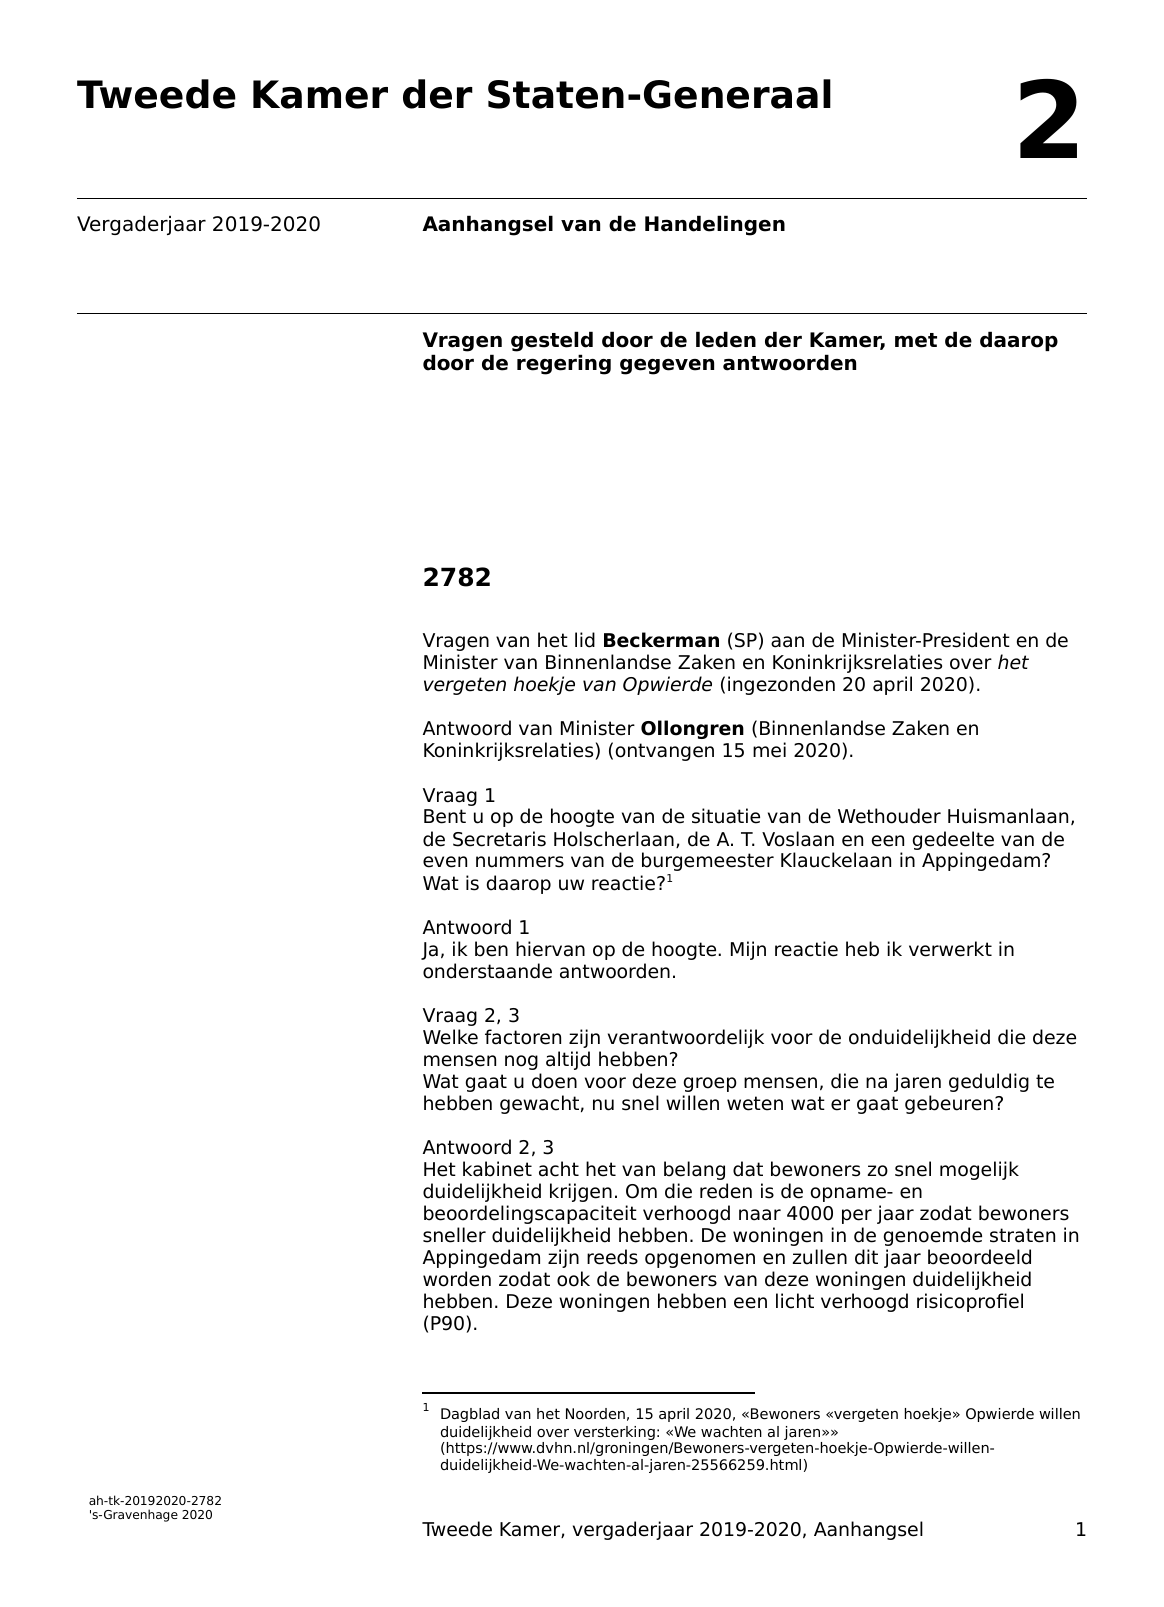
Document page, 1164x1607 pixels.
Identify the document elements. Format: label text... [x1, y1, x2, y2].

table_header Tweede Kamer der Staten-Generaal [77, 59, 886, 198]
table_cell Vergaderjaar 2019-2020 [77, 199, 422, 313]
text Antwoord 2, 3 [422, 1137, 1087, 1159]
text 's-Gravenhage 2020 [88, 1508, 323, 1522]
text ah-tk-20192020-2782 [88, 1494, 323, 1508]
table_header 2 [886, 59, 1087, 198]
table_cell Aanhangsel van de Handelingen [422, 199, 1087, 313]
table_cell [77, 314, 422, 375]
text Het kabinet acht het van belang dat bewoners zo snel mogelijk duidelijkheid krijgen. Om die reden is de opname- en beoordelingscapaciteit verhoogd naar 4000 per jaar zodat bewoners sneller duidelijkheid hebben. De woningen in de genoemde straten in Appingedam zijn reeds opgenomen en zullen dit jaar beoordeeld worden zodat ook de bewoners van deze woningen duidelijkheid hebben. Deze woningen hebben een licht verhoogd risicoprofiel (P90). [422, 1159, 1087, 1334]
text Bent u op de hoogte van de situatie van de Wethouder Huismanlaan, de Secretaris Holscherlaan, de A. T. Voslaan en een gedeelte van de even nummers van de burgemeester Klauckelaan in Appingedam? Wat is daarop uw reactie? [422, 806, 1087, 894]
text Vraag 1 [422, 784, 1087, 806]
text Ja, ik ben hiervan op de hoogte. Mijn reactie heb ik verwerkt in onderstaande antwoorden. [422, 938, 1087, 982]
table_cell Vragen gesteld door de leden der Kamer, met de daarop door de regering gegeven antwoorden [422, 314, 1087, 375]
text Antwoord 1 [422, 917, 1087, 938]
text Welke factoren zijn verantwoordelijk voor de onduidelijkheid die deze mensen nog altijd hebben? [422, 1027, 1087, 1071]
text Dagblad van het Noorden, 15 april 2020, «Bewoners «vergeten hoekje» Opwierde willen duidelijkheid over versterking: «We wachten al jaren»» (https://www.dvhn.nl/groningen/Bewoners-vergeten-hoekje-Opwierde-willen-duidelijkheid-We-wachten-al-jaren-25566259.html) [422, 1402, 1087, 1474]
text Antwoord van Minister Ollongren (Binnenlandse Zaken en Koninkrijksrelaties) (ontvangen 15 mei 2020). [422, 718, 1087, 762]
text 2782 [422, 563, 1087, 592]
text Wat gaat u doen voor deze groep mensen, die na jaren geduldig te hebben gewacht, nu snel willen weten wat er gaat gebeuren? [422, 1071, 1087, 1114]
text Vraag 2, 3 [422, 1005, 1087, 1027]
text Vragen van het lid Beckerman (SP) aan de Minister-President en de Minister van Binnenlandse Zaken en Koninkrijksrelaties over het vergeten hoekje van Opwierde (ingezonden 20 april 2020). [422, 630, 1087, 696]
